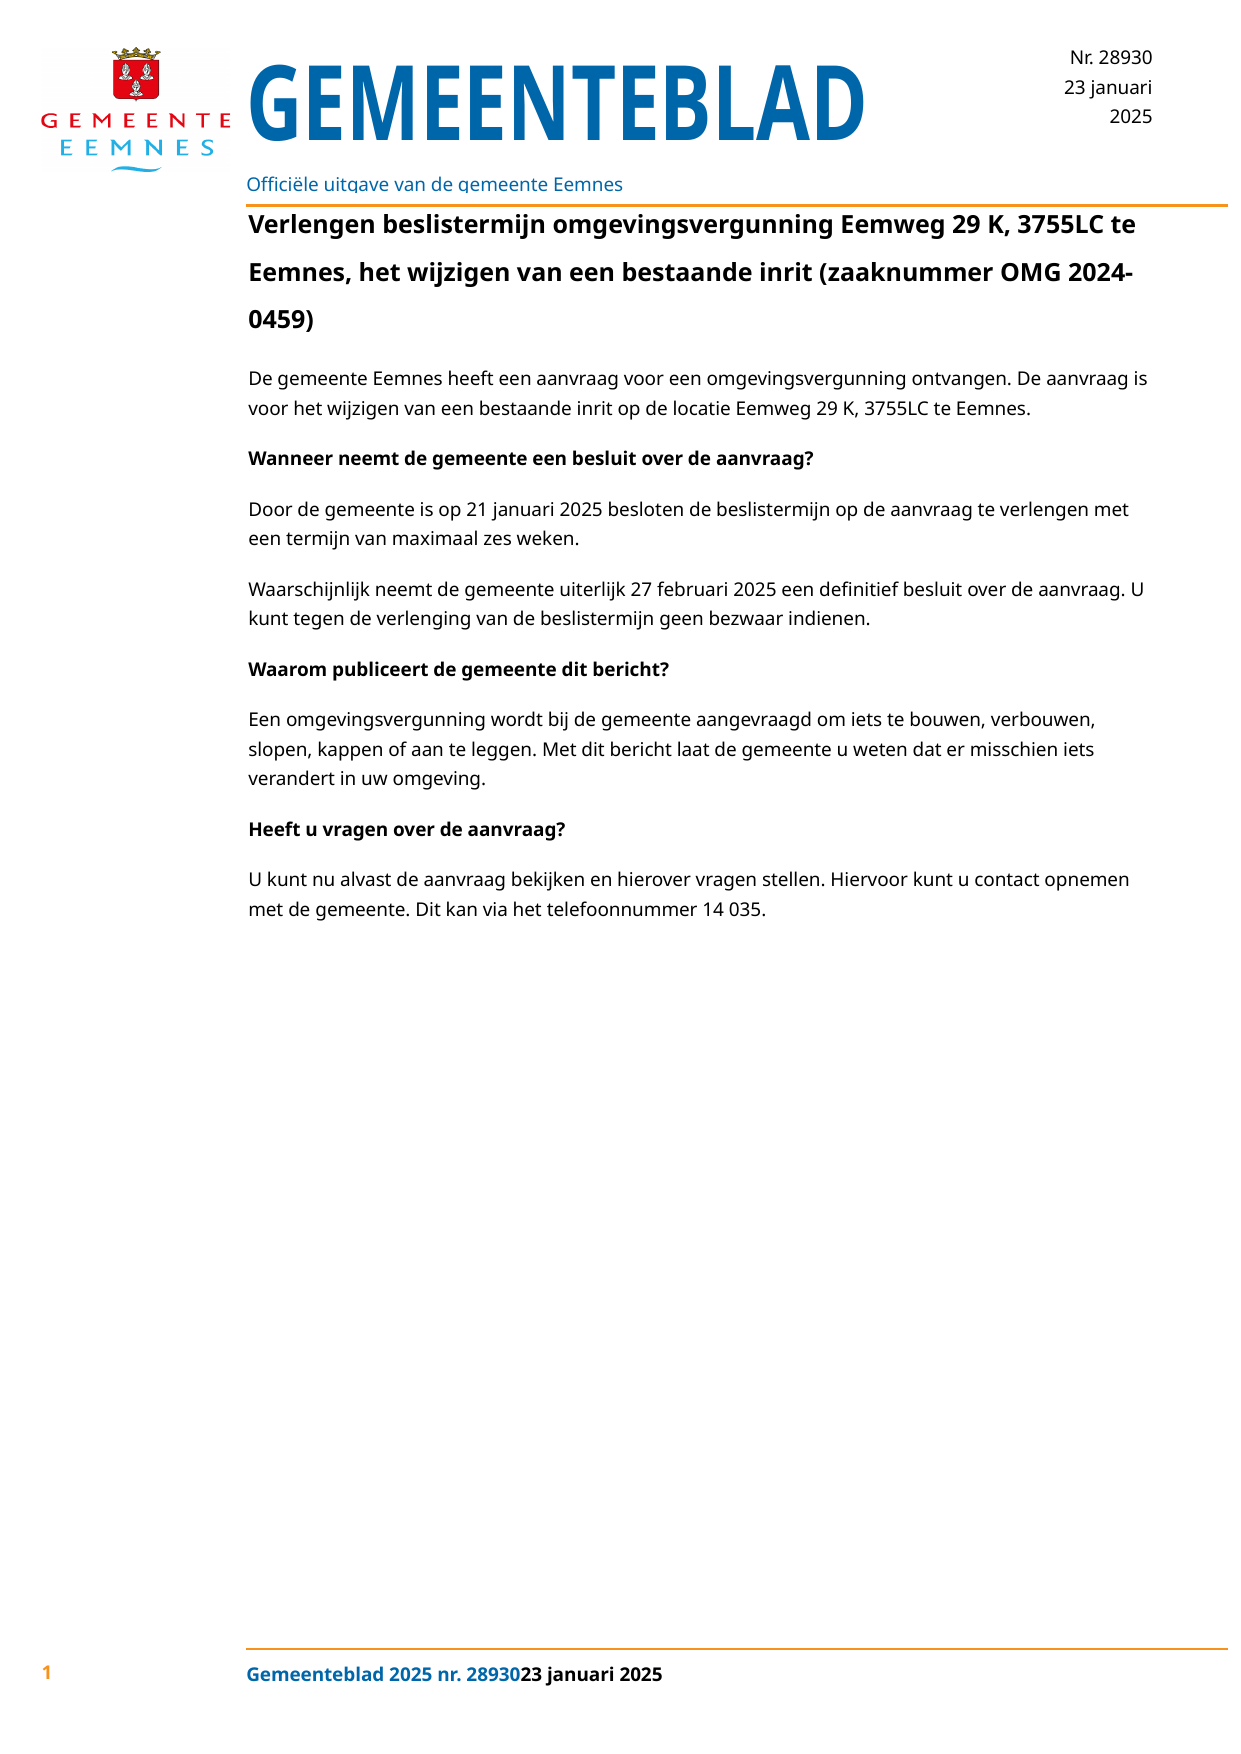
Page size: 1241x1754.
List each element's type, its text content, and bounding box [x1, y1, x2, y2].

text U kunt nu alvast de aanvraag bekijken en hierover vragen stellen. Hiervoor kunt u contact opnemen met de gemeente. Dit kan via het telefoonnummer 14 035. [248, 866, 1152, 922]
text Waarschijnlijk neemt de gemeente uiterlijk 27 februari 2025 een definitief besluit over de aanvraag. U kunt tegen de verlenging van de beslistermijn geen bezwaar indienen. [248, 576, 1152, 631]
text Verlengen beslistermijn omgevingsvergunning Eemweg 29 K, 3755LC te Eemnes, het wijzigen van een bestaande inrit (zaaknummer OMG 2024-0459) [248, 207, 1152, 336]
text Wanneer neemt de gemeente een besluit over de aanvraag? [248, 446, 1152, 471]
text Een omgevingsvergunning wordt bij de gemeente aangevraagd om iets te bouwen, verbouwen, slopen, kappen of aan te leggen. Met dit bericht laat de gemeente u weten dat er misschien iets verandert in uw omgeving. [248, 706, 1152, 791]
text De gemeente Eemnes heeft een aanvraag voor een omgevingsvergunning ontvangen. De aanvraag is voor het wijzigen van een bestaande inrit op de locatie Eemweg 29 K, 3755LC te Eemnes. [248, 366, 1152, 421]
text Heeft u vragen over de aanvraag? [248, 816, 1152, 842]
text Door de gemeente is op 21 januari 2025 besloten de beslistermijn op de aanvraag te verlengen met een termijn van maximaal zes weken. [248, 496, 1152, 551]
picture [41, 47, 231, 172]
text Waarom publiceert de gemeente dit bericht? [248, 656, 1152, 682]
